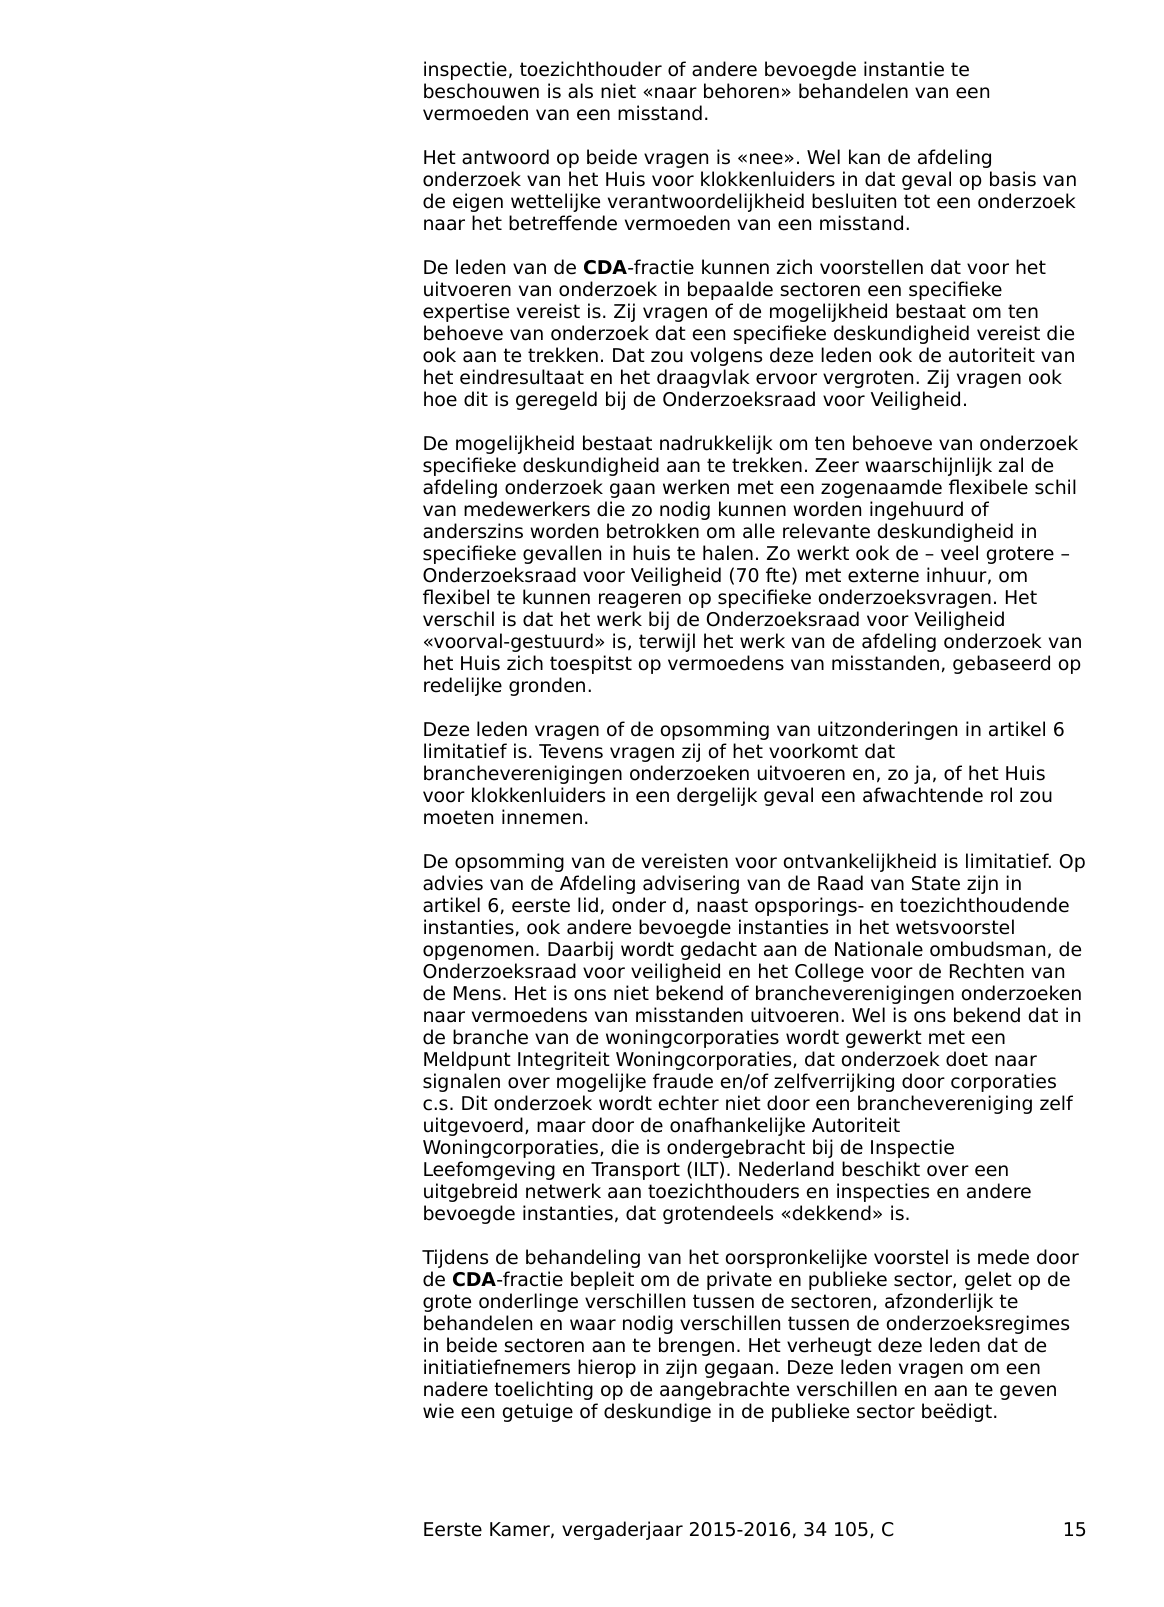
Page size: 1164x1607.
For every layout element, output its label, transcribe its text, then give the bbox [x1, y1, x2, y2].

text De leden van de CDA-fractie kunnen zich voorstellen dat voor het uitvoeren van onderzoek in bepaalde sectoren een specifieke expertise vereist is. Zij vragen of de mogelijkheid bestaat om ten behoeve van onderzoek dat een specifieke deskundigheid vereist die ook aan te trekken. Dat zou volgens deze leden ook de autoriteit van het eindresultaat en het draagvlak ervoor vergroten. Zij vragen ook hoe dit is geregeld bij de Onderzoeksraad voor Veiligheid. [422, 257, 1087, 411]
text Deze leden vragen of de opsomming van uitzonderingen in artikel 6 limitatief is. Tevens vragen zij of het voorkomt dat brancheverenigingen onderzoeken uitvoeren en, zo ja, of het Huis voor klokkenluiders in een dergelijk geval een afwachtende rol zou moeten innemen. [422, 719, 1087, 829]
text Het antwoord op beide vragen is «nee». Wel kan de afdeling onderzoek van het Huis voor klokkenluiders in dat geval op basis van de eigen wettelijke verantwoordelijkheid besluiten tot een onderzoek naar het betreffende vermoeden van een misstand. [422, 147, 1087, 235]
text inspectie, toezichthouder of andere bevoegde instantie te beschouwen is als niet «naar behoren» behandelen van een vermoeden van een misstand. [422, 59, 1087, 125]
text De opsomming van de vereisten voor ontvankelijkheid is limitatief. Op advies van de Afdeling advisering van de Raad van State zijn in artikel 6, eerste lid, onder d, naast opsporings- en toezichthoudende instanties, ook andere bevoegde instanties in het wetsvoorstel opgenomen. Daarbij wordt gedacht aan de Nationale ombudsman, de Onderzoeksraad voor veiligheid en het College voor de Rechten van de Mens. Het is ons niet bekend of brancheverenigingen onderzoeken naar vermoedens van misstanden uitvoeren. Wel is ons bekend dat in de branche van de woningcorporaties wordt gewerkt met een Meldpunt Integriteit Woningcorporaties, dat onderzoek doet naar signalen over mogelijke fraude en/of zelfverrijking door corporaties c.s. Dit onderzoek wordt echter niet door een branchevereniging zelf uitgevoerd, maar door de onafhankelijke Autoriteit Woningcorporaties, die is ondergebracht bij de Inspectie Leefomgeving en Transport (ILT). Nederland beschikt over een uitgebreid netwerk aan toezichthouders en inspecties en andere bevoegde instanties, dat grotendeels «dekkend» is. [422, 851, 1087, 1225]
text Tijdens de behandeling van het oorspronkelijke voorstel is mede door de CDA-fractie bepleit om de private en publieke sector, gelet op de grote onderlinge verschillen tussen de sectoren, afzonderlijk te behandelen en waar nodig verschillen tussen de onderzoeksregimes in beide sectoren aan te brengen. Het verheugt deze leden dat de initiatiefnemers hierop in zijn gegaan. Deze leden vragen om een nadere toelichting op de aangebrachte verschillen en aan te geven wie een getuige of deskundige in de publieke sector beëdigt. [422, 1247, 1087, 1423]
text De mogelijkheid bestaat nadrukkelijk om ten behoeve van onderzoek specifieke deskundigheid aan te trekken. Zeer waarschijnlijk zal de afdeling onderzoek gaan werken met een zogenaamde flexibele schil van medewerkers die zo nodig kunnen worden ingehuurd of anderszins worden betrokken om alle relevante deskundigheid in specifieke gevallen in huis te halen. Zo werkt ook de – veel grotere – Onderzoeksraad voor Veiligheid (70 fte) met externe inhuur, om flexibel te kunnen reageren op specifieke onderzoeksvragen. Het verschil is dat het werk bij de Onderzoeksraad voor Veiligheid «voorval-gestuurd» is, terwijl het werk van de afdeling onderzoek van het Huis zich toespitst op vermoedens van misstanden, gebaseerd op redelijke gronden. [422, 433, 1087, 697]
